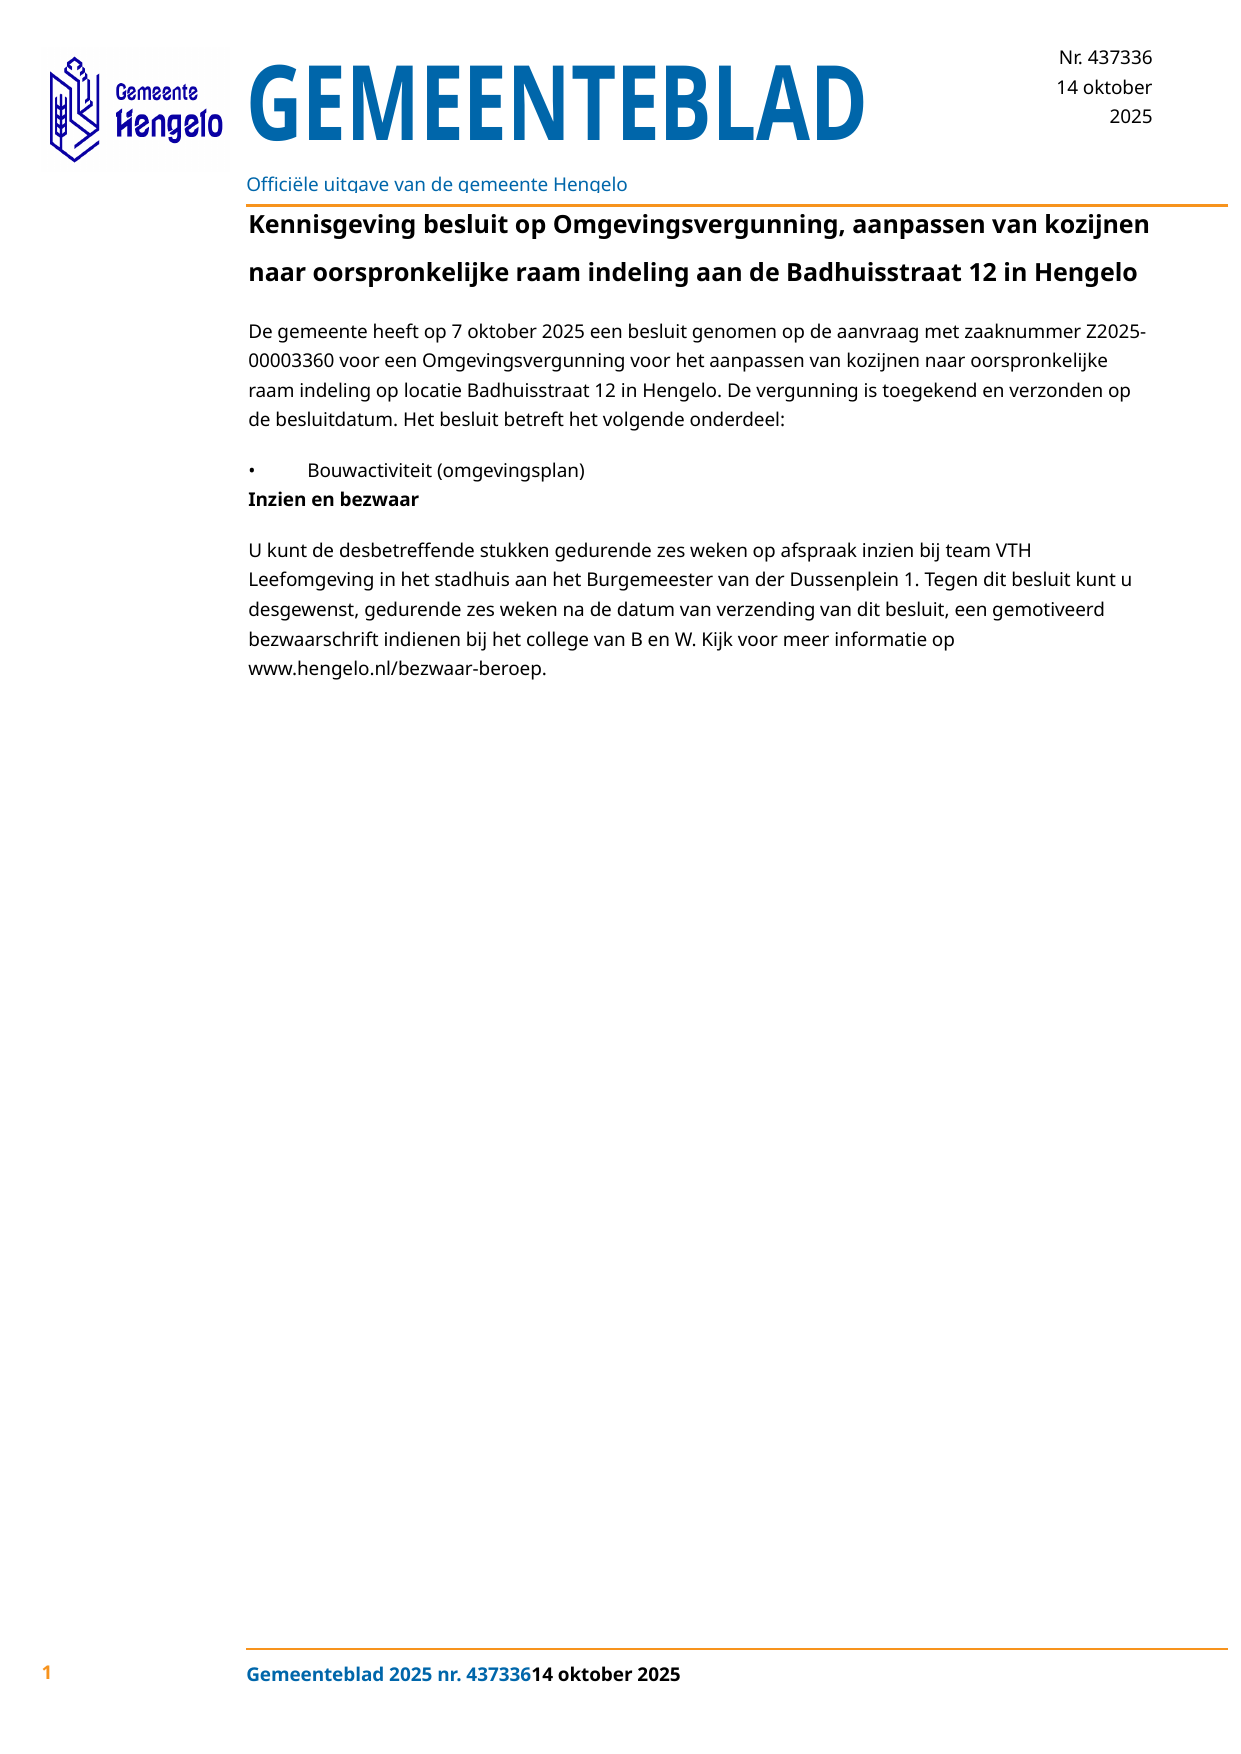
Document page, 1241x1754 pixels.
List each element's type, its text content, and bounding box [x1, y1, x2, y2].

text De gemeente heeft op 7 oktober 2025 een besluit genomen op de aanvraag met zaaknummer Z2025-00003360 voor een Omgevingsvergunning voor het aanpassen van kozijnen naar oorspronkelijke raam indeling op locatie Badhuisstraat 12 in Hengelo. De vergunning is toegekend en verzonden op de besluitdatum. Het besluit betreft het volgende onderdeel: [248, 318, 1152, 432]
picture [41, 47, 231, 172]
text Kennisgeving besluit op Omgevingsvergunning, aanpassen van kozijnen naar oorspronkelijke raam indeling aan de Badhuisstraat 12 in Hengelo [248, 207, 1152, 288]
text Inzien en bezwaar [248, 487, 1152, 512]
text U kunt de desbetreffende stukken gedurende zes weken op afspraak inzien bij team VTH Leefomgeving in het stadhuis aan het Burgemeester van der Dussenplein 1. Tegen dit besluit kunt u desgewenst, gedurende zes weken na de datum van verzending van dit besluit, een gemotiveerd bezwaarschrift indienen bij het college van B en W. Kijk voor meer informatie op www.hengelo.nl/bezwaar-beroep. [248, 537, 1152, 681]
list Bouwactiviteit (omgevingsplan) [248, 457, 1152, 483]
